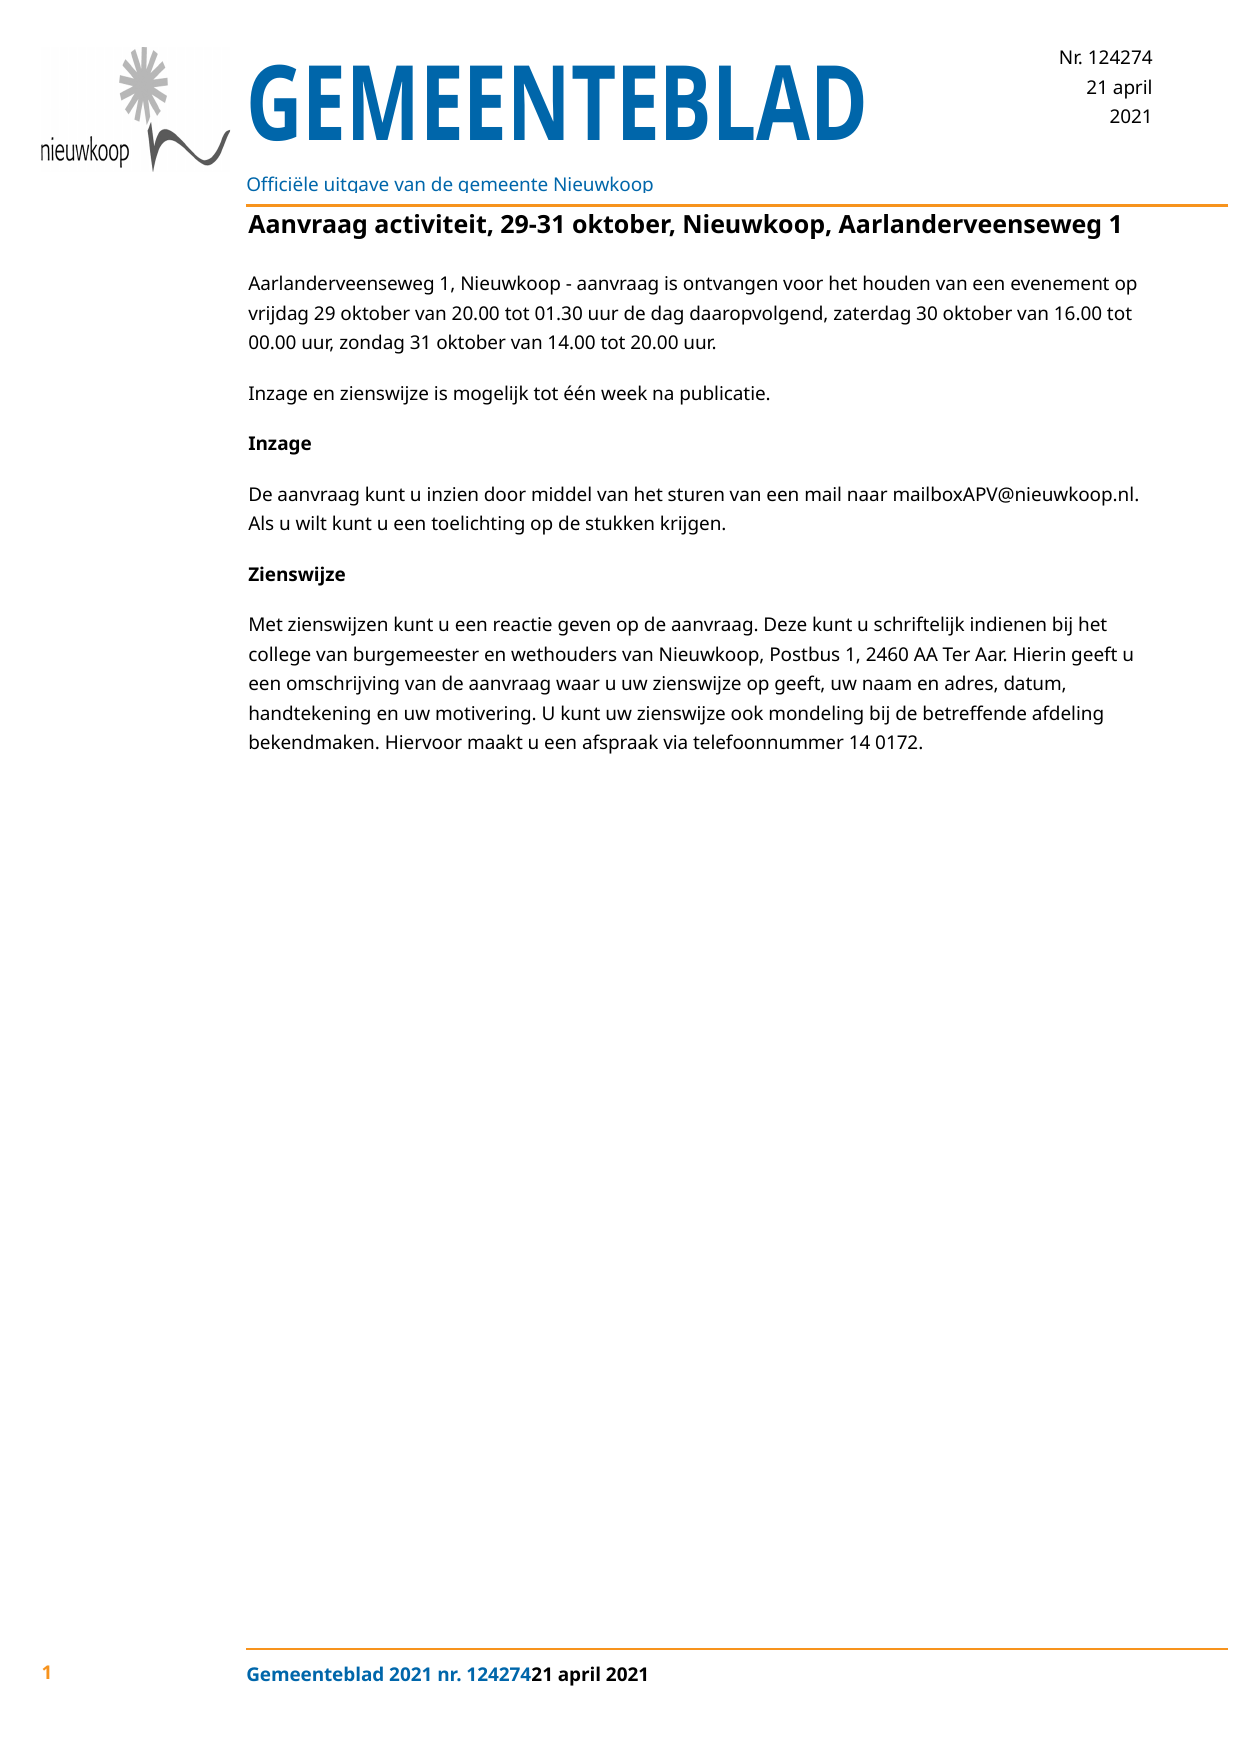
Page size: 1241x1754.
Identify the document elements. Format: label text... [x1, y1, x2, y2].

text Aarlanderveenseweg 1, Nieuwkoop - aanvraag is ontvangen voor het houden van een evenement op vrijdag 29 oktober van 20.00 tot 01.30 uur de dag daaropvolgend, zaterdag 30 oktober van 16.00 tot 00.00 uur, zondag 31 oktober van 14.00 tot 20.00 uur. [248, 270, 1152, 355]
text Inzage [248, 430, 1152, 456]
text Aanvraag activiteit, 29-31 oktober, Nieuwkoop, Aarlanderveenseweg 1 [248, 207, 1152, 241]
text Inzage en zienswijze is mogelijk tot één week na publicatie. [248, 380, 1152, 406]
text De aanvraag kunt u inzien door middel van het sturen van een mail naar mailboxAPV@nieuwkoop.nl. Als u wilt kunt u een toelichting op de stukken krijgen. [248, 481, 1152, 536]
text Zienswijze [248, 561, 1152, 586]
text Met zienswijzen kunt u een reactie geven op de aanvraag. Deze kunt u schriftelijk indienen bij het college van burgemeester en wethouders van Nieuwkoop, Postbus 1, 2460 AA Ter Aar. Hierin geeft u een omschrijving van de aanvraag waar u uw zienswijze op geeft, uw naam en adres, datum, handtekening en uw motivering. U kunt uw zienswijze ook mondeling bij de betreffende afdeling bekendmaken. Hiervoor maakt u een afspraak via telefoonnummer 14 0172. [248, 611, 1152, 755]
picture [41, 47, 231, 172]
